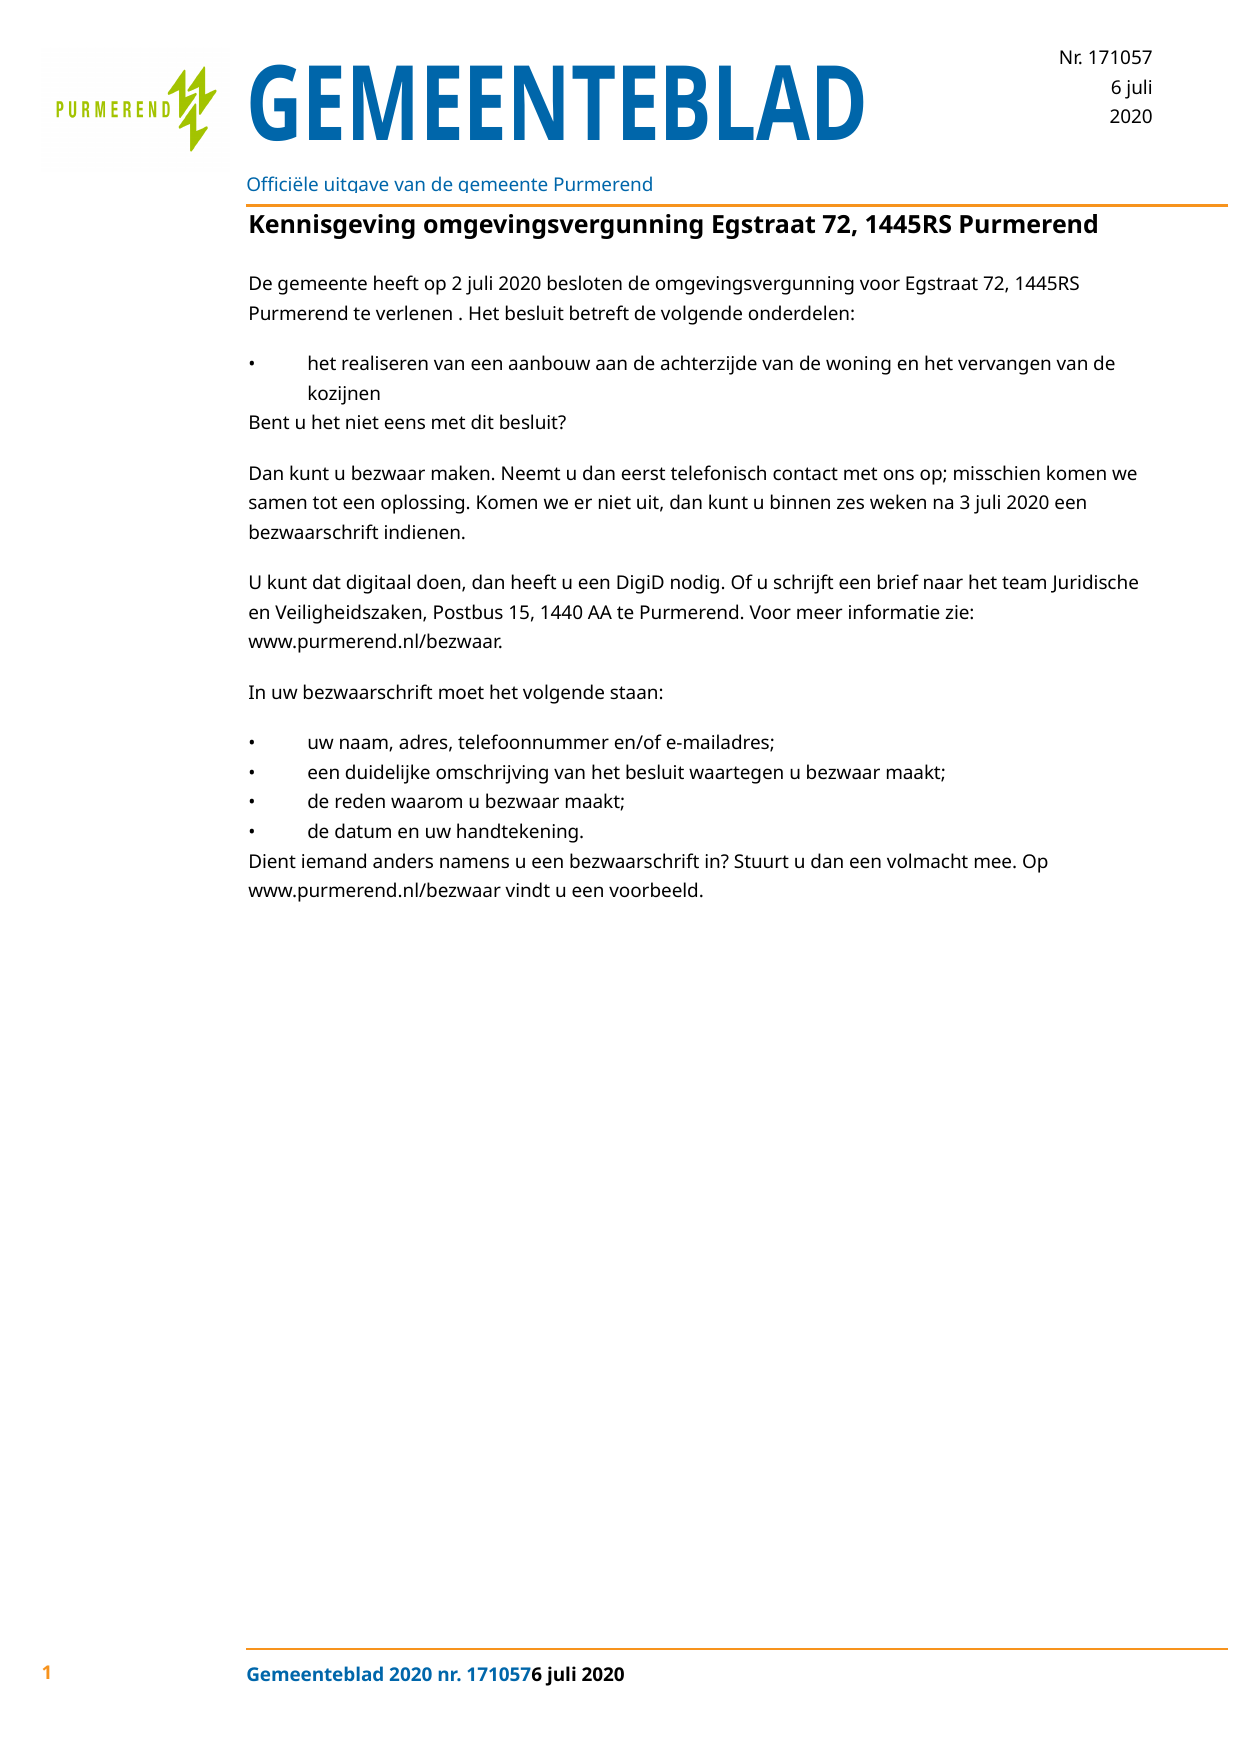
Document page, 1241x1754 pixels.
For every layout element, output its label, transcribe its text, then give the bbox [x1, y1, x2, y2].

list de reden waarom u bezwaar maakt; [248, 789, 1152, 814]
text U kunt dat digitaal doen, dan heeft u een DigiD nodig. Of u schrijft een brief naar het team Juridische en Veiligheidszaken, Postbus 15, 1440 AA te Purmerend. Voor meer informatie zie: www.purmerend.nl/bezwaar. [248, 569, 1152, 654]
text In uw bezwaarschrift moet het volgende staan: [248, 679, 1152, 705]
text Dient iemand anders namens u een bezwaarschrift in? Stuurt u dan een volmacht mee. Op www.purmerend.nl/bezwaar vindt u een voorbeeld. [248, 848, 1152, 903]
list de datum en uw handtekening. [248, 818, 1152, 844]
picture [41, 47, 231, 172]
text Dan kunt u bezwaar maken. Neemt u dan eerst telefonisch contact met ons op; misschien komen we samen tot een oplossing. Komen we er niet uit, dan kunt u binnen zes weken na 3 juli 2020 een bezwaarschrift indienen. [248, 460, 1152, 545]
text De gemeente heeft op 2 juli 2020 besloten de omgevingsvergunning voor Egstraat 72, 1445RS Purmerend te verlenen . Het besluit betreft de volgende onderdelen: [248, 270, 1152, 326]
text Bent u het niet eens met dit besluit? [248, 409, 1152, 435]
list een duidelijke omschrijving van het besluit waartegen u bezwaar maakt; [248, 759, 1152, 785]
text Kennisgeving omgevingsvergunning Egstraat 72, 1445RS Purmerend [248, 207, 1152, 241]
list uw naam, adres, telefoonnummer en/of e-mailadres; [248, 729, 1152, 755]
list het realiseren van een aanbouw aan de achterzijde van de woning en het vervangen van de kozijnen [248, 350, 1152, 406]
